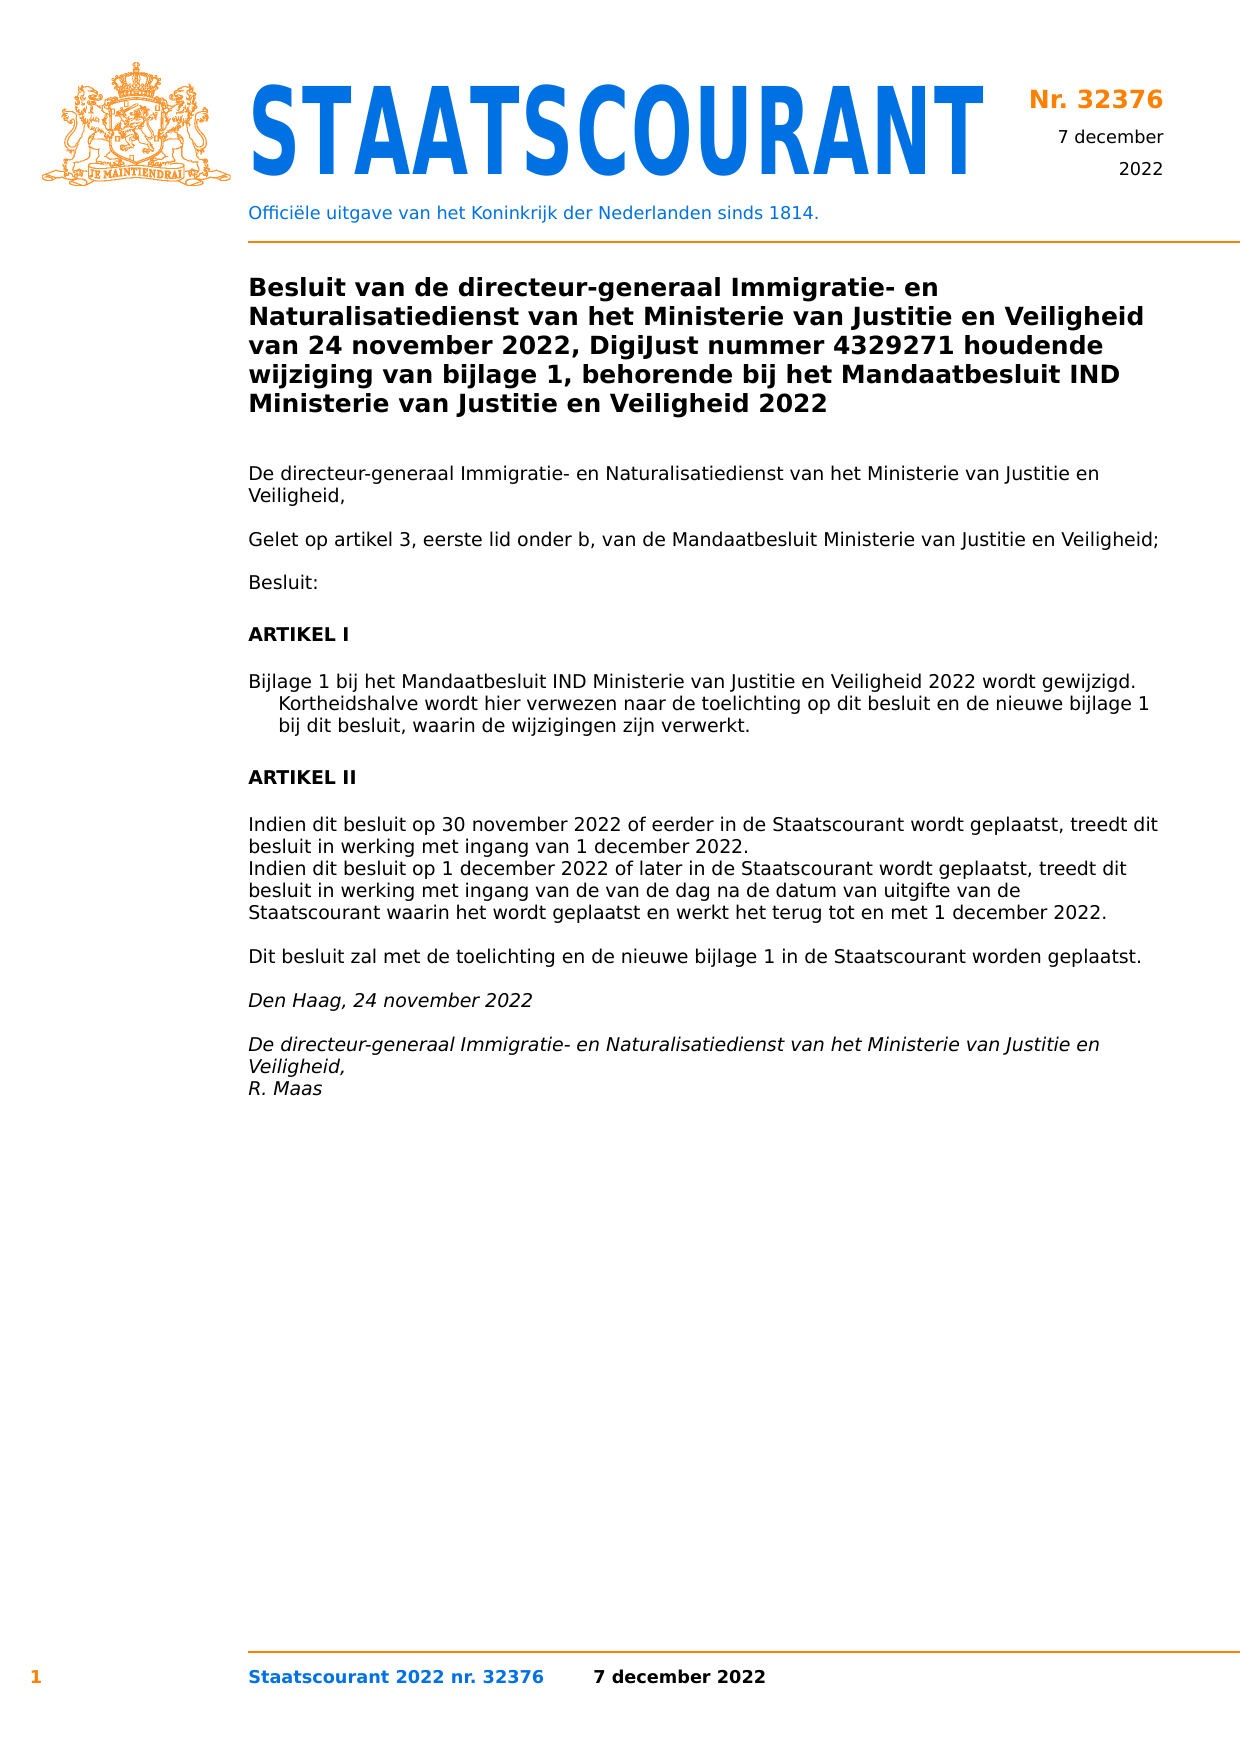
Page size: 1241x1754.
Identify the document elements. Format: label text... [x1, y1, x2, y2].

text Kortheidshalve wordt hier verwezen naar de toelichting op dit besluit en de nieuwe bijlage 1 bij dit besluit, waarin de wijzigingen zijn verwerkt. [278, 693, 1163, 737]
text De directeur-generaal Immigratie- en Naturalisatiedienst van het Ministerie van Justitie en Veiligheid, R. Maas [248, 1034, 1163, 1099]
subtitle ARTIKEL I [248, 624, 1163, 646]
table_header [25, 62, 248, 241]
table_cell Officiële uitgave van het Koninkrijk der Nederlanden sinds 1814. [248, 203, 1240, 241]
text Dit besluit zal met de toelichting en de nieuwe bijlage 1 in de Staatscourant worden geplaatst. [248, 946, 1163, 968]
text Besluit: [248, 572, 1163, 594]
text Indien dit besluit op 30 november 2022 of eerder in de Staatscourant wordt geplaatst, treedt dit besluit in werking met ingang van 1 december 2022. [248, 814, 1163, 858]
picture [41, 62, 231, 186]
table_cell 2022 [998, 153, 1240, 203]
subtitle ARTIKEL II [248, 767, 1163, 789]
table_header STAATSCOURANT [248, 62, 998, 203]
text Staatscourant waarin het wordt geplaatst en werkt het terug tot en met 1 december 2022. [248, 902, 1163, 924]
table_header Nr. 32376 [998, 62, 1240, 121]
text Bijlage 1 bij het Mandaatbesluit IND Ministerie van Justitie en Veiligheid 2022 wordt gewijzigd. [248, 671, 1163, 693]
subtitle Besluit van de directeur-generaal Immigratie- en Naturalisatiedienst van het Ministerie van Justitie en Veiligheid van 24 november 2022, DigiJust nummer 4329271 houdende wijziging van bijlage 1, behorende bij het Mandaatbesluit IND Ministerie van Justitie en Veiligheid 2022 [248, 273, 1163, 419]
table_cell 7 december [998, 121, 1240, 153]
text De directeur-generaal Immigratie- en Naturalisatiedienst van het Ministerie van Justitie en Veiligheid, [248, 463, 1163, 507]
text Den Haag, 24 november 2022 [248, 990, 1163, 1012]
text Indien dit besluit op 1 december 2022 of later in de Staatscourant wordt geplaatst, treedt dit besluit in werking met ingang van de van de dag na de datum van uitgifte van de [248, 858, 1163, 902]
text Gelet op artikel 3, eerste lid onder b, van de Mandaatbesluit Ministerie van Justitie en Veiligheid; [248, 528, 1163, 550]
